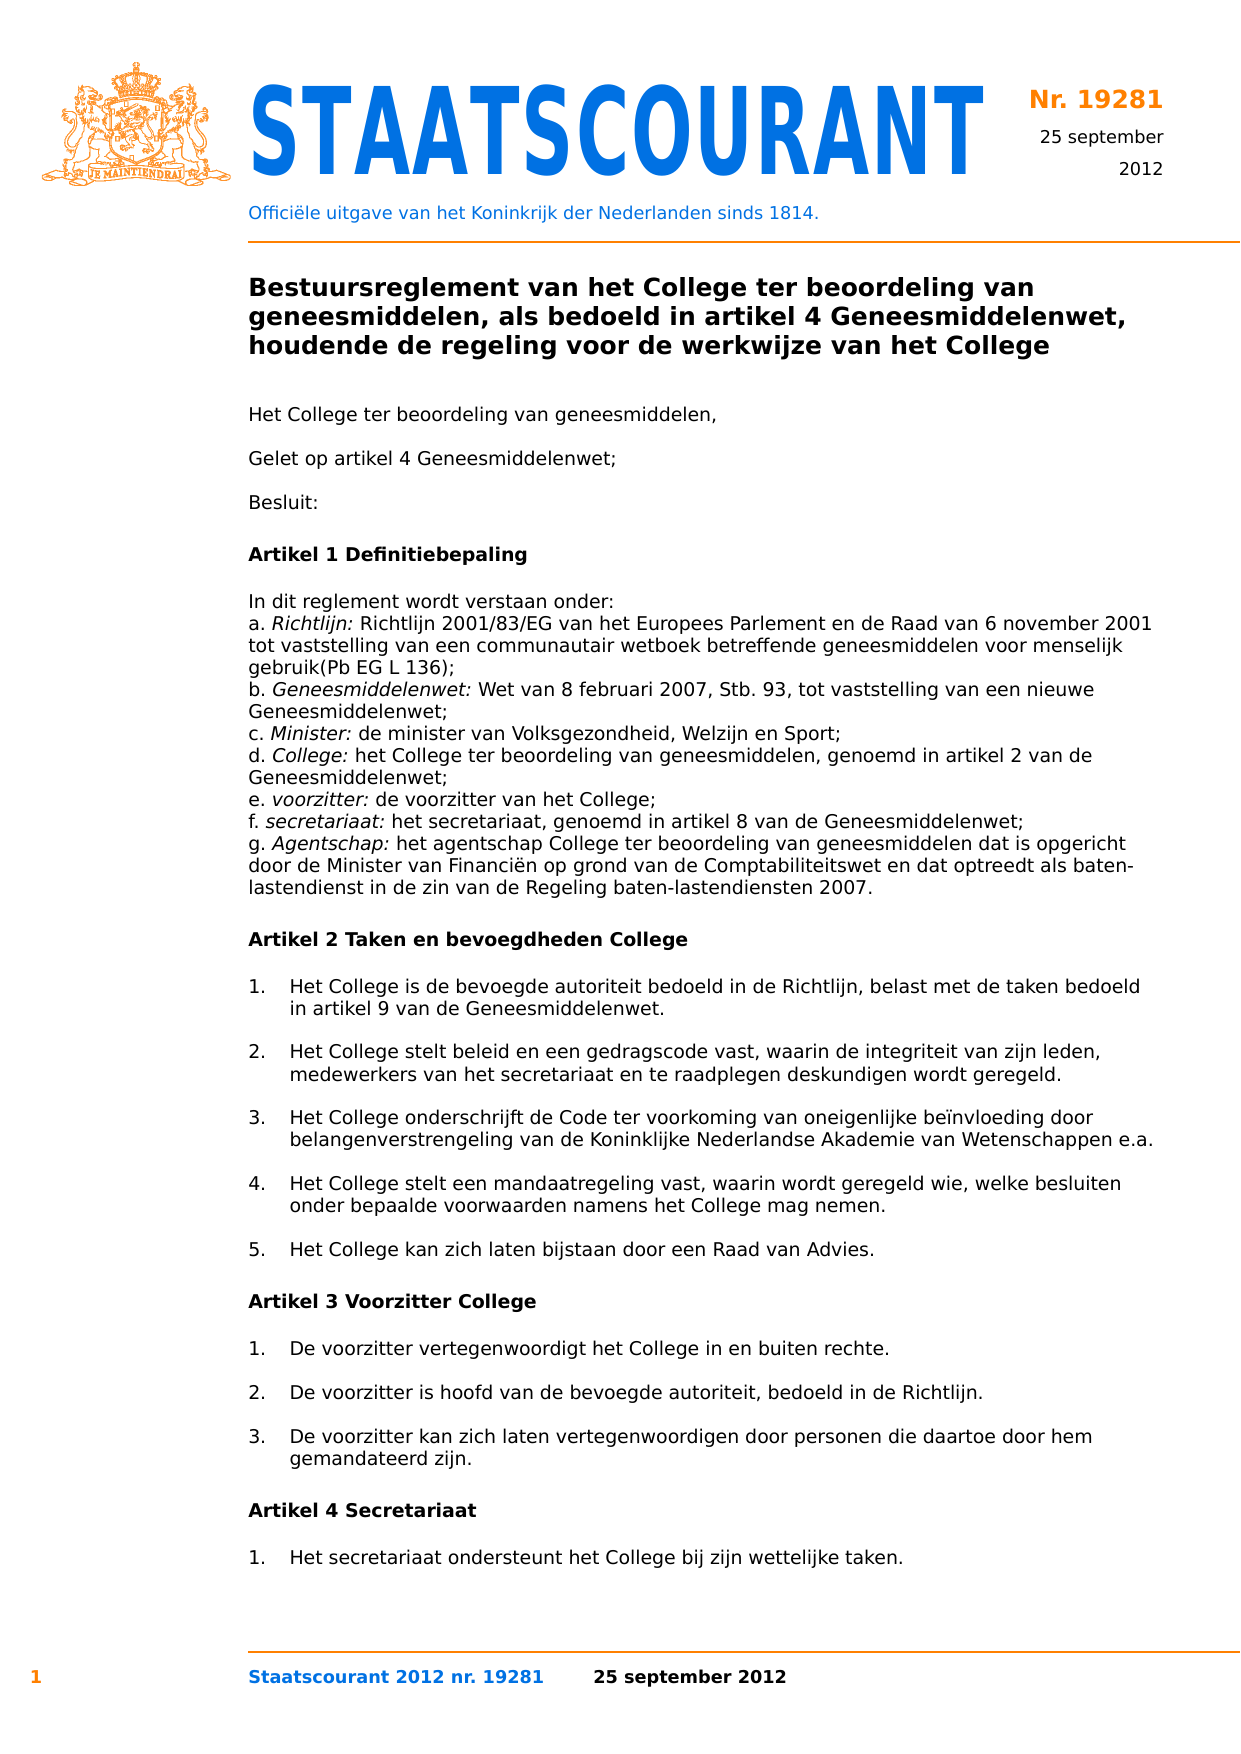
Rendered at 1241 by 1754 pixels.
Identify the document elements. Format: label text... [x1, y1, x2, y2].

subtitle Artikel 1 Definitiebepaling [248, 544, 1163, 566]
text Gelet op artikel 4 Geneesmiddelenwet; [248, 448, 1163, 470]
text 1. De voorzitter vertegenwoordigt het College in en buiten rechte. [248, 1338, 1163, 1360]
picture [41, 62, 231, 186]
text Het College ter beoordeling van geneesmiddelen, [248, 404, 1163, 426]
text g. Agentschap: het agentschap College ter beoordeling van geneesmiddelen dat is opgericht door de Minister van Financiën op grond van de Comptabiliteitswet en dat optreedt als baten-lastendienst in de zin van de Regeling baten-lastendiensten 2007. [248, 833, 1163, 899]
table_header Nr. 19281 [998, 62, 1240, 121]
text e. voorzitter: de voorzitter van het College; [248, 789, 1163, 811]
text 2. De voorzitter is hoofd van de bevoegde autoriteit, bedoeld in de Richtlijn. [248, 1382, 1163, 1404]
text 1. Het College is de bevoegde autoriteit bedoeld in de Richtlijn, belast met de taken bedoeld in artikel 9 van de Geneesmiddelenwet. [248, 976, 1163, 1019]
text b. Geneesmiddelenwet: Wet van 8 februari 2007, Stb. 93, tot vaststelling van een nieuwe Geneesmiddelenwet; [248, 679, 1163, 723]
subtitle Bestuursreglement van het College ter beoordeling van geneesmiddelen, als bedoeld in artikel 4 Geneesmiddelenwet, houdende de regeling voor de werkwijze van het College [248, 273, 1163, 361]
text In dit reglement wordt verstaan onder: [248, 591, 1163, 613]
text 3. De voorzitter kan zich laten vertegenwoordigen door personen die daartoe door hem gemandateerd zijn. [248, 1426, 1163, 1469]
text f. secretariaat: het secretariaat, genoemd in artikel 8 van de Geneesmiddelenwet; [248, 811, 1163, 833]
text 2. Het College stelt beleid en een gedragscode vast, waarin de integriteit van zijn leden, medewerkers van het secretariaat en te raadplegen deskundigen wordt geregeld. [248, 1041, 1163, 1085]
text a. Richtlijn: Richtlijn 2001/83/EG van het Europees Parlement en de Raad van 6 november 2001 tot vaststelling van een communautair wetboek betreffende geneesmiddelen voor menselijk gebruik(Pb EG L 136); [248, 613, 1163, 679]
table_header STAATSCOURANT [248, 62, 998, 203]
table_cell 2012 [998, 153, 1240, 203]
table_cell 25 september [998, 121, 1240, 153]
table_cell Officiële uitgave van het Koninkrijk der Nederlanden sinds 1814. [248, 203, 1240, 241]
subtitle Artikel 3 Voorzitter College [248, 1291, 1163, 1313]
text 4. Het College stelt een mandaatregeling vast, waarin wordt geregeld wie, welke besluiten onder bepaalde voorwaarden namens het College mag nemen. [248, 1173, 1163, 1217]
text 3. Het College onderschrijft de Code ter voorkoming van oneigenlijke beïnvloeding door belangenverstrengeling van de Koninklijke Nederlandse Akademie van Wetenschappen e.a. [248, 1107, 1163, 1151]
subtitle Artikel 2 Taken en bevoegdheden College [248, 929, 1163, 951]
text c. Minister: de minister van Volksgezondheid, Welzijn en Sport; [248, 723, 1163, 745]
text 5. Het College kan zich laten bijstaan door een Raad van Advies. [248, 1239, 1163, 1261]
text d. College: het College ter beoordeling van geneesmiddelen, genoemd in artikel 2 van de Geneesmiddelenwet; [248, 745, 1163, 789]
table_header [25, 62, 248, 241]
text 1. Het secretariaat ondersteunt het College bij zijn wettelijke taken. [248, 1547, 1163, 1568]
text Besluit: [248, 492, 1163, 514]
subtitle Artikel 4 Secretariaat [248, 1499, 1163, 1522]
